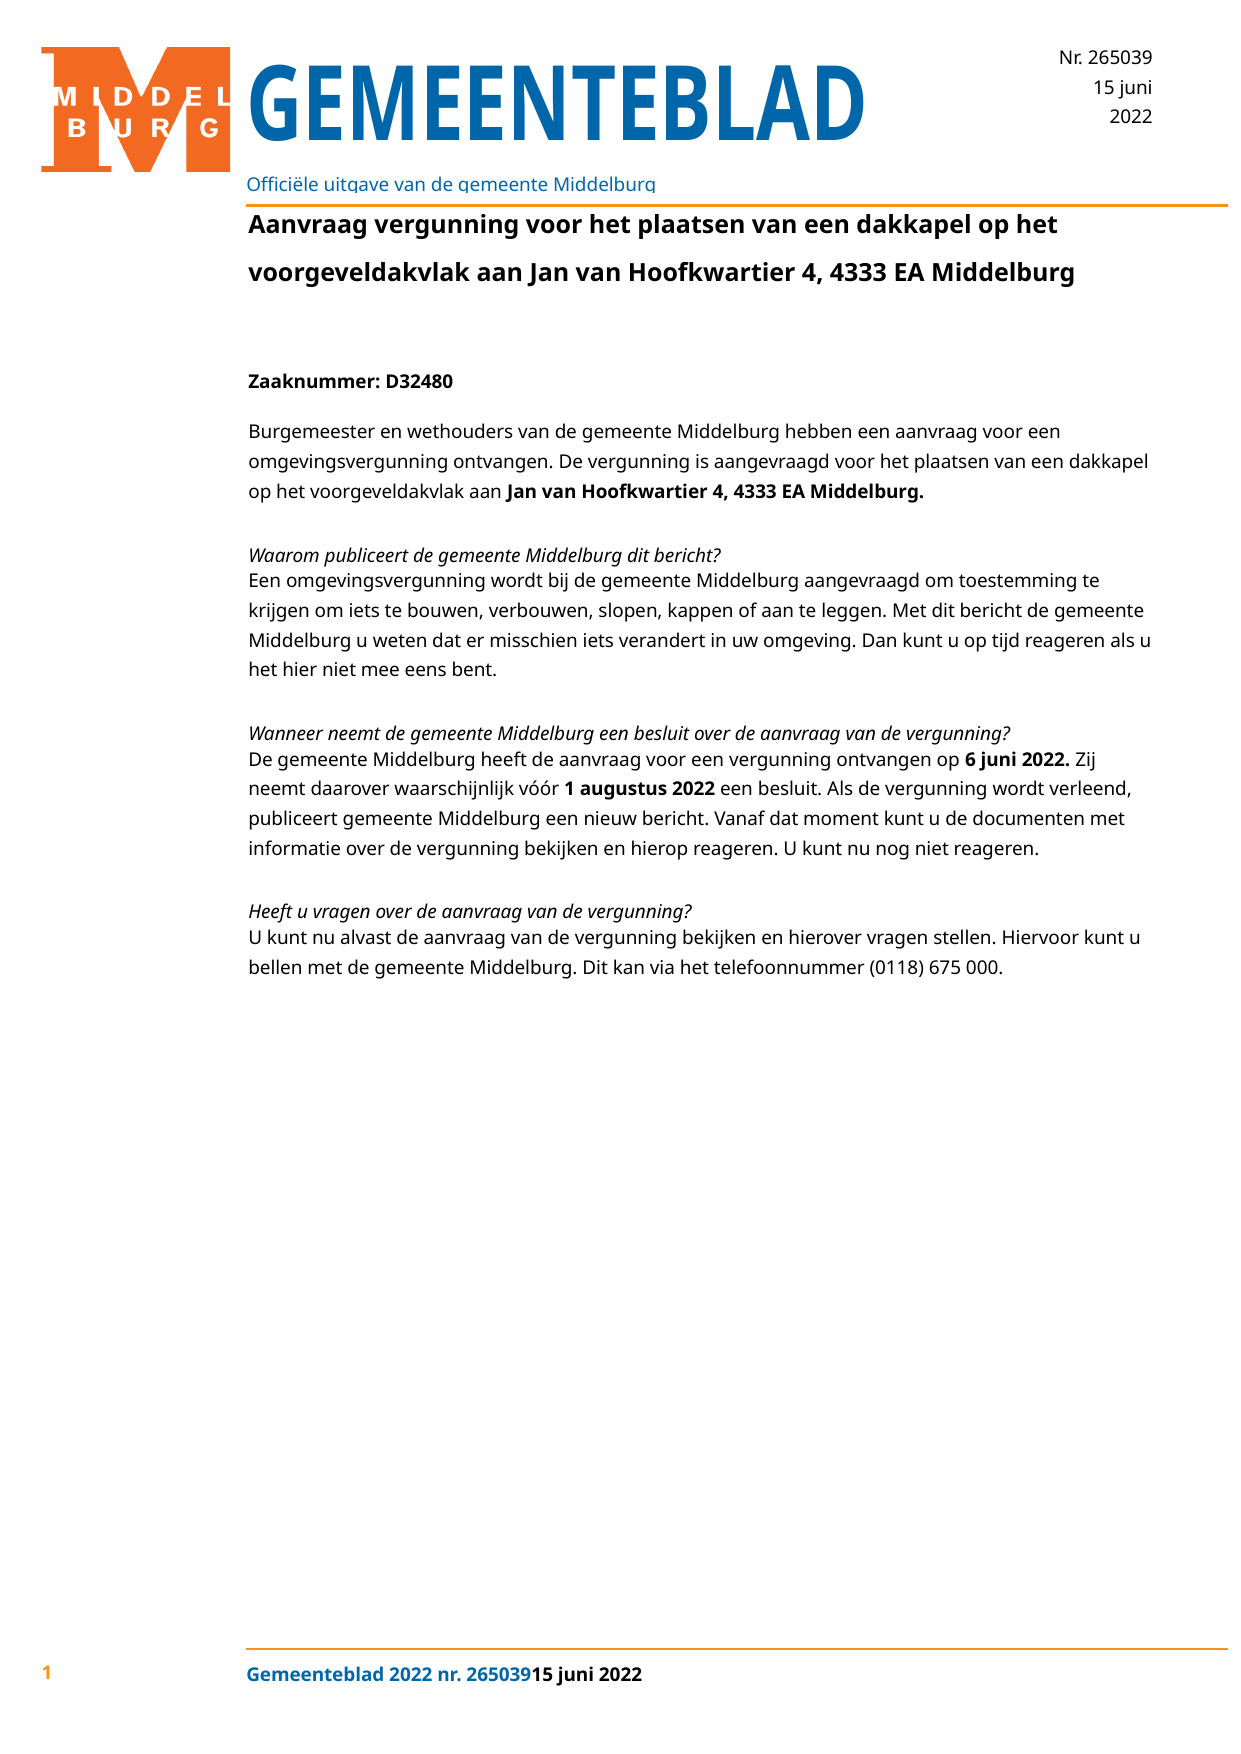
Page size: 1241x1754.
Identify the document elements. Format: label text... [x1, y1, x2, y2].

text U kunt nu alvast de aanvraag van de vergunning bekijken en hierover vragen stellen. Hiervoor kunt u bellen met de gemeente Middelburg. Dit kan via het telefoonnummer (0118) 675 000. [248, 924, 1152, 980]
text Heeft u vragen over de aanvraag van de vergunning? [248, 899, 1152, 924]
text Burgemeester en wethouders van de gemeente Middelburg hebben een aanvraag voor een omgevingsvergunning ontvangen. De vergunning is aangevraagd voor het plaatsen van een dakkapel op het voorgeveldakvlak aan Jan van Hoofkwartier 4, 4333 EA Middelburg. [248, 419, 1152, 504]
text Aanvraag vergunning voor het plaatsen van een dakkapel op het voorgeveldakvlak aan Jan van Hoofkwartier 4, 4333 EA Middelburg [248, 207, 1152, 288]
picture [41, 47, 231, 172]
text Een omgevingsvergunning wordt bij de gemeente Middelburg aangevraagd om toestemming te krijgen om iets te bouwen, verbouwen, slopen, kappen of aan te leggen. Met dit bericht de gemeente Middelburg u weten dat er misschien iets verandert in uw omgeving. Dan kunt u op tijd reageren als u het hier niet mee eens bent. [248, 568, 1152, 682]
text Waarom publiceert de gemeente Middelburg dit bericht? [248, 542, 1152, 568]
text Zaaknummer: D32480 [248, 368, 1152, 394]
text De gemeente Middelburg heeft de aanvraag voor een vergunning ontvangen op 6 juni 2022. Zij neemt daarover waarschijnlijk vóór 1 augustus 2022 een besluit. Als de vergunning wordt verleend, publiceert gemeente Middelburg een nieuw bericht. Vanaf dat moment kunt u de documenten met informatie over de vergunning bekijken en hierop reageren. U kunt nu nog niet reageren. [248, 746, 1152, 861]
text Wanneer neemt de gemeente Middelburg een besluit over de aanvraag van de vergunning? [248, 720, 1152, 746]
